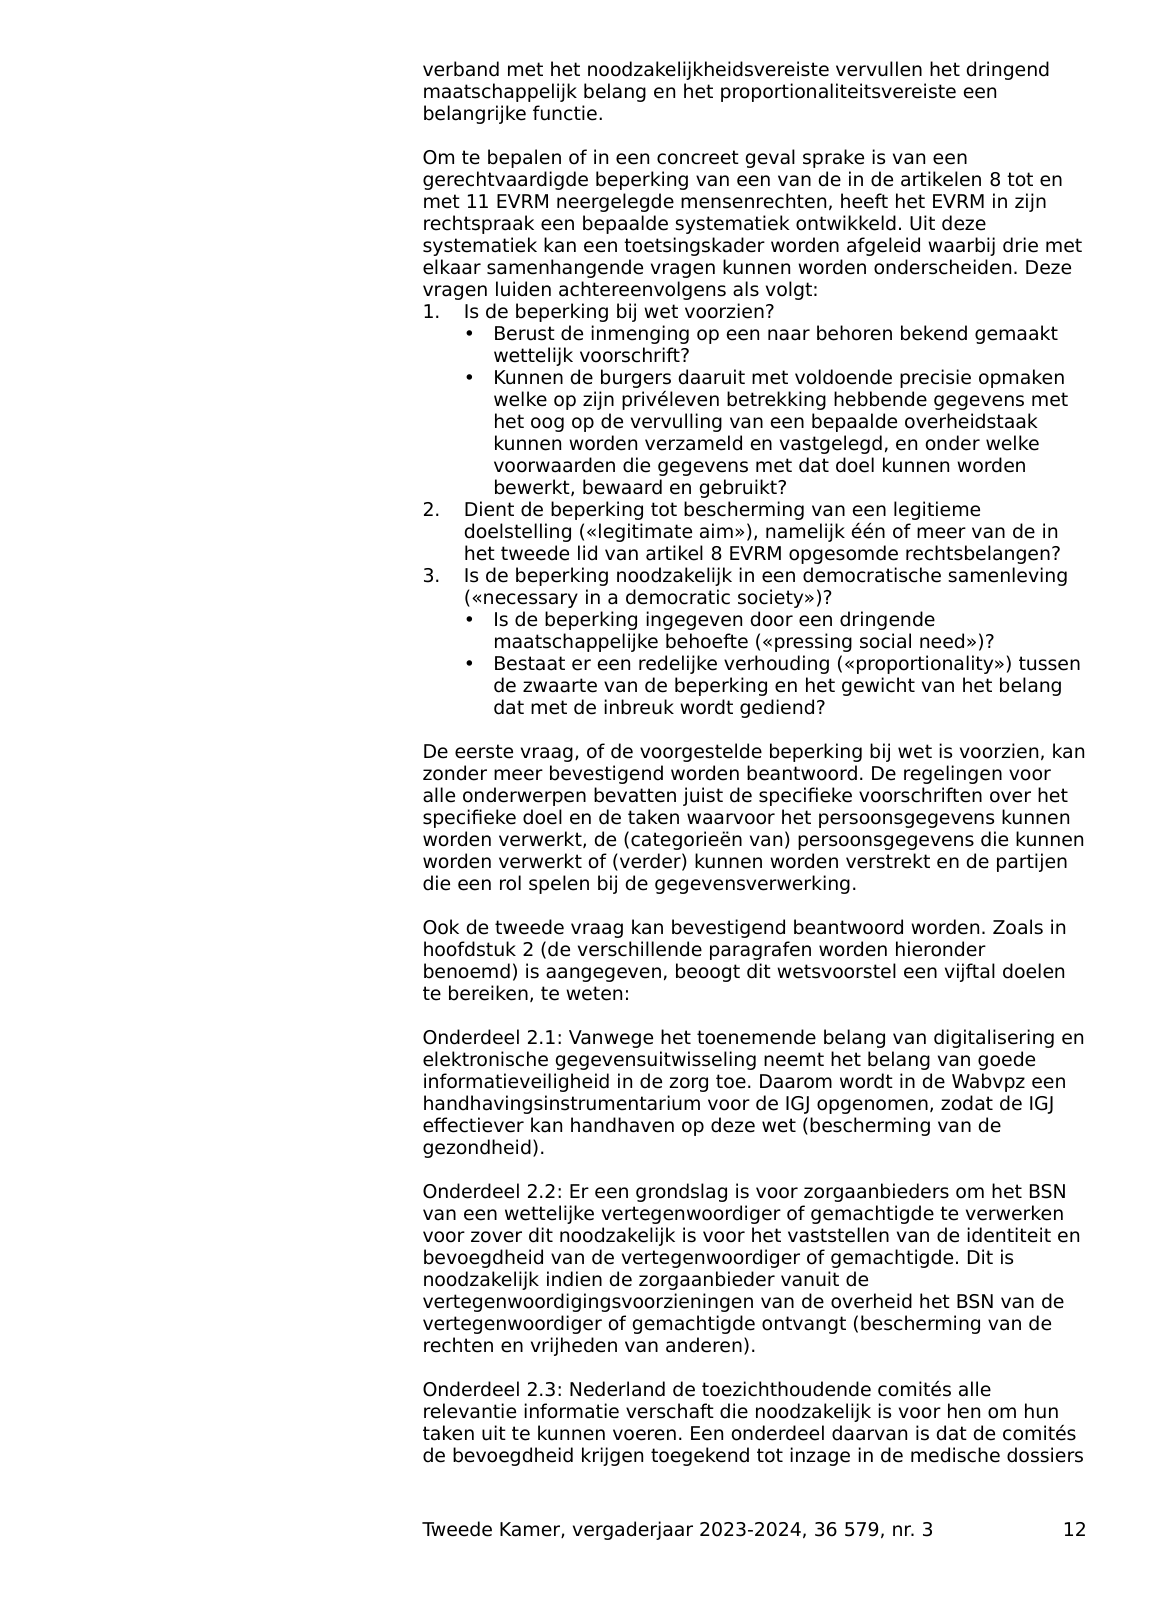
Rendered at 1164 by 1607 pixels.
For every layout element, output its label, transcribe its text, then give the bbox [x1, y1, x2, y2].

text 1. Is de beperking bij wet voorzien? [422, 301, 1087, 323]
text verband met het noodzakelijkheidsvereiste vervullen het dringend maatschappelijk belang en het proportionaliteitsvereiste een belangrijke functie. [422, 59, 1087, 125]
text Om te bepalen of in een concreet geval sprake is van een gerechtvaardigde beperking van een van de in de artikelen 8 tot en met 11 EVRM neergelegde mensenrechten, heeft het EVRM in zijn rechtspraak een bepaalde systematiek ontwikkeld. Uit deze systematiek kan een toetsingskader worden afgeleid waarbij drie met elkaar samenhangende vragen kunnen worden onderscheiden. Deze vragen luiden achtereenvolgens als volgt: [422, 147, 1087, 301]
text • Is de beperking ingegeven door een dringende maatschappelijke behoefte («pressing social need»)? [464, 609, 1087, 653]
text De eerste vraag, of de voorgestelde beperking bij wet is voorzien, kan zonder meer bevestigend worden beantwoord. De regelingen voor alle onderwerpen bevatten juist de specifieke voorschriften over het specifieke doel en de taken waarvoor het persoonsgegevens kunnen worden verwerkt, de (categorieën van) persoonsgegevens die kunnen worden verwerkt of (verder) kunnen worden verstrekt en de partijen die een rol spelen bij de gegevensverwerking. [422, 741, 1087, 895]
text 2. Dient de beperking tot bescherming van een legitieme doelstelling («legitimate aim»), namelijk één of meer van de in het tweede lid van artikel 8 EVRM opgesomde rechtsbelangen? [422, 499, 1087, 565]
text • Berust de inmenging op een naar behoren bekend gemaakt wettelijk voorschrift? [464, 323, 1087, 367]
text 3. Is de beperking noodzakelijk in een democratische samenleving («necessary in a democratic society»)? [422, 565, 1087, 609]
text Onderdeel 2.2: Er een grondslag is voor zorgaanbieders om het BSN van een wettelijke vertegenwoordiger of gemachtigde te verwerken voor zover dit noodzakelijk is voor het vaststellen van de identiteit en bevoegdheid van de vertegenwoordiger of gemachtigde. Dit is noodzakelijk indien de zorgaanbieder vanuit de vertegenwoordigingsvoorzieningen van de overheid het BSN van de vertegenwoordiger of gemachtigde ontvangt (bescherming van de rechten en vrijheden van anderen). [422, 1181, 1087, 1357]
text Onderdeel 2.1: Vanwege het toenemende belang van digitalisering en elektronische gegevensuitwisseling neemt het belang van goede informatieveiligheid in de zorg toe. Daarom wordt in de Wabvpz een handhavingsinstrumentarium voor de IGJ opgenomen, zodat de IGJ effectiever kan handhaven op deze wet (bescherming van de gezondheid). [422, 1027, 1087, 1159]
text • Kunnen de burgers daaruit met voldoende precisie opmaken welke op zijn privéleven betrekking hebbende gegevens met het oog op de vervulling van een bepaalde overheidstaak kunnen worden verzameld en vastgelegd, en onder welke voorwaarden die gegevens met dat doel kunnen worden bewerkt, bewaard en gebruikt? [464, 367, 1087, 499]
text • Bestaat er een redelijke verhouding («proportionality») tussen de zwaarte van de beperking en het gewicht van het belang dat met de inbreuk wordt gediend? [464, 653, 1087, 719]
text Onderdeel 2.3: Nederland de toezichthoudende comités alle relevantie informatie verschaft die noodzakelijk is voor hen om hun taken uit te kunnen voeren. Een onderdeel daarvan is dat de comités de bevoegdheid krijgen toegekend tot inzage in de medische dossiers [422, 1379, 1087, 1467]
text Ook de tweede vraag kan bevestigend beantwoord worden. Zoals in hoofdstuk 2 (de verschillende paragrafen worden hieronder benoemd) is aangegeven, beoogt dit wetsvoorstel een vijftal doelen te bereiken, te weten: [422, 917, 1087, 1005]
